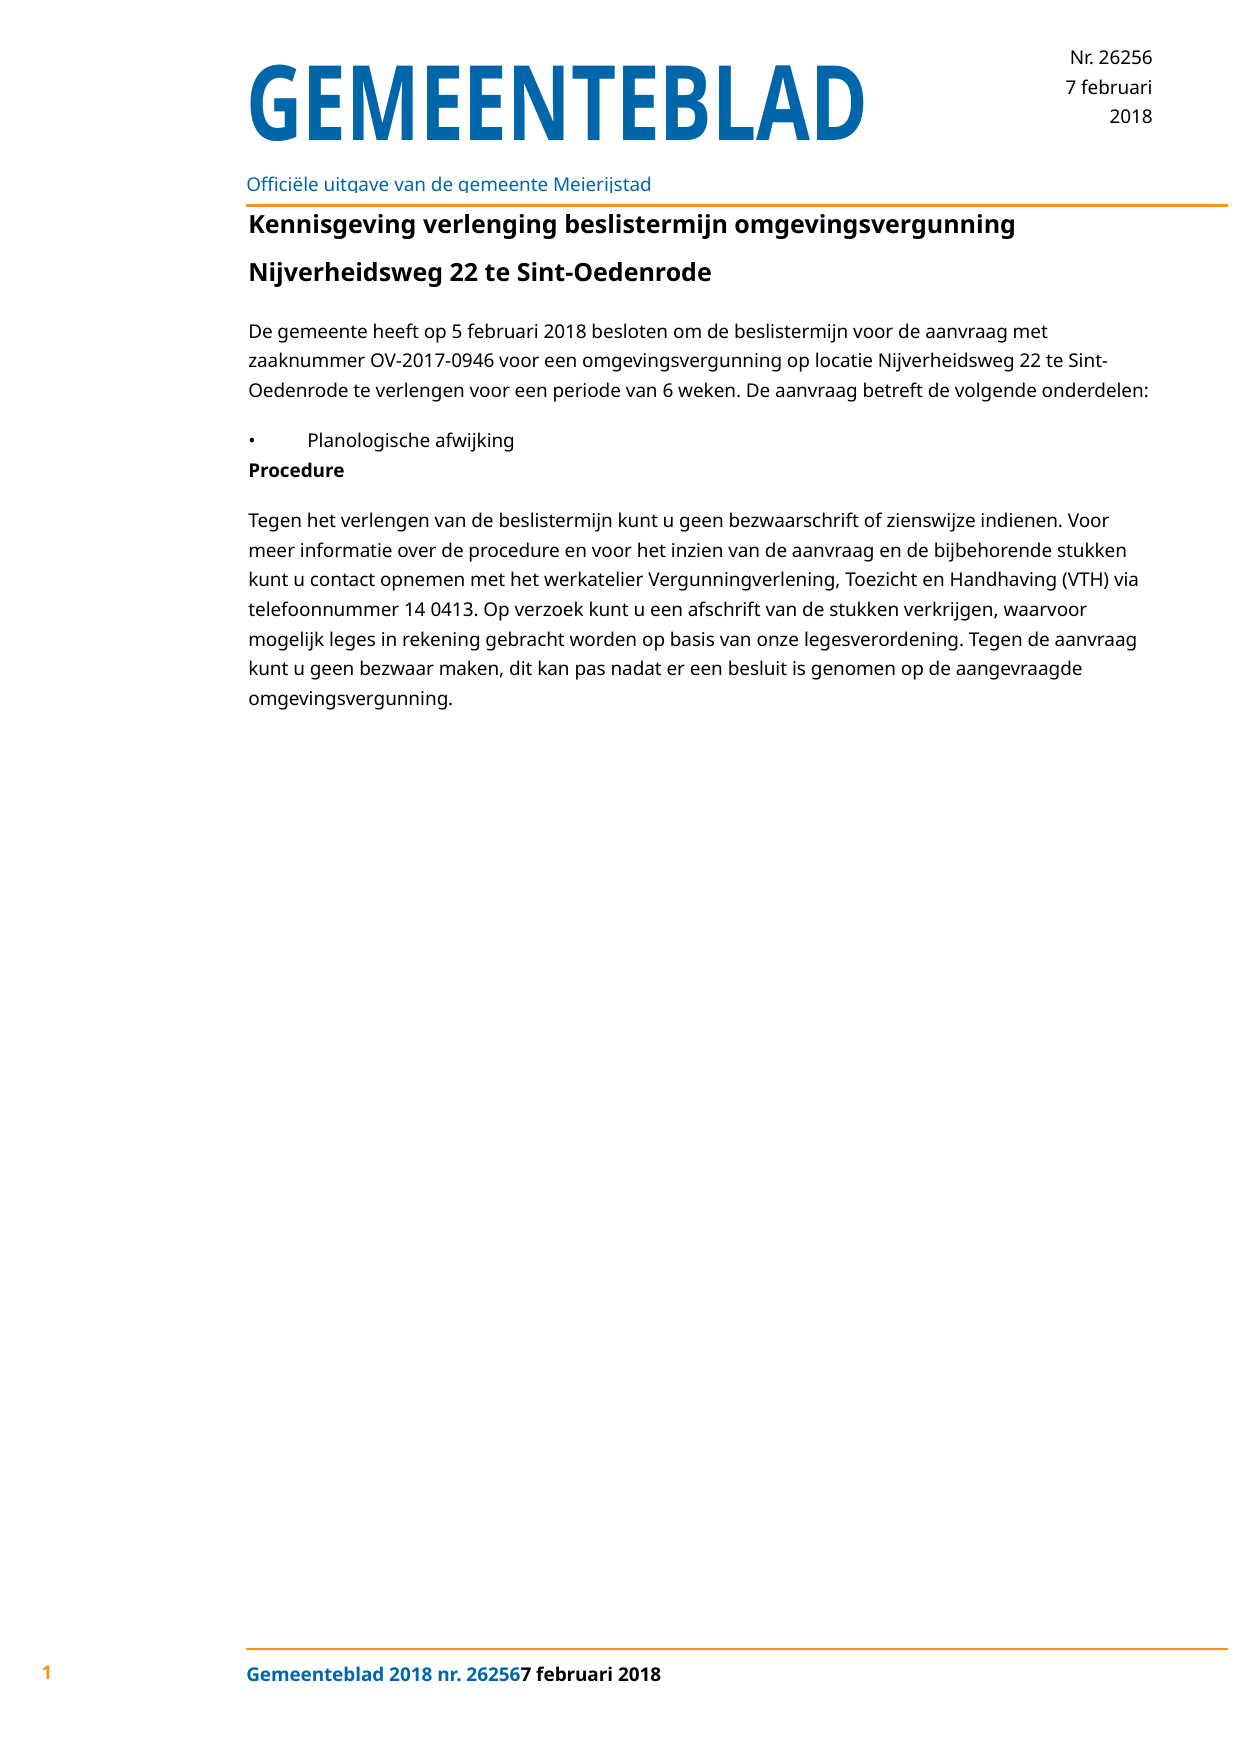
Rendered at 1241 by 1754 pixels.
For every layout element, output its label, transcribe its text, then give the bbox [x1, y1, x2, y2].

text Tegen het verlengen van de beslistermijn kunt u geen bezwaarschrift of zienswijze indienen. Voor meer informatie over de procedure en voor het inzien van de aanvraag en de bijbehorende stukken kunt u contact opnemen met het werkatelier Vergunningverlening, Toezicht en Handhaving (VTH) via telefoonnummer 14 0413. Op verzoek kunt u een afschrift van de stukken verkrijgen, waarvoor mogelijk leges in rekening gebracht worden op basis van onze legesverordening. Tegen de aanvraag kunt u geen bezwaar maken, dit kan pas nadat er een besluit is genomen op de aangevraagde omgevingsvergunning. [248, 507, 1152, 711]
picture [41, 47, 231, 172]
text De gemeente heeft op 5 februari 2018 besloten om de beslistermijn voor de aanvraag met zaaknummer OV-2017-0946 voor een omgevingsvergunning op locatie Nijverheidsweg 22 te Sint-Oedenrode te verlengen voor een periode van 6 weken. De aanvraag betreft de volgende onderdelen: [248, 318, 1152, 403]
list Planologische afwijking [248, 427, 1152, 453]
text Kennisgeving verlenging beslistermijn omgevingsvergunning Nijverheidsweg 22 te Sint-Oedenrode [248, 207, 1152, 288]
text Procedure [248, 457, 1152, 483]
